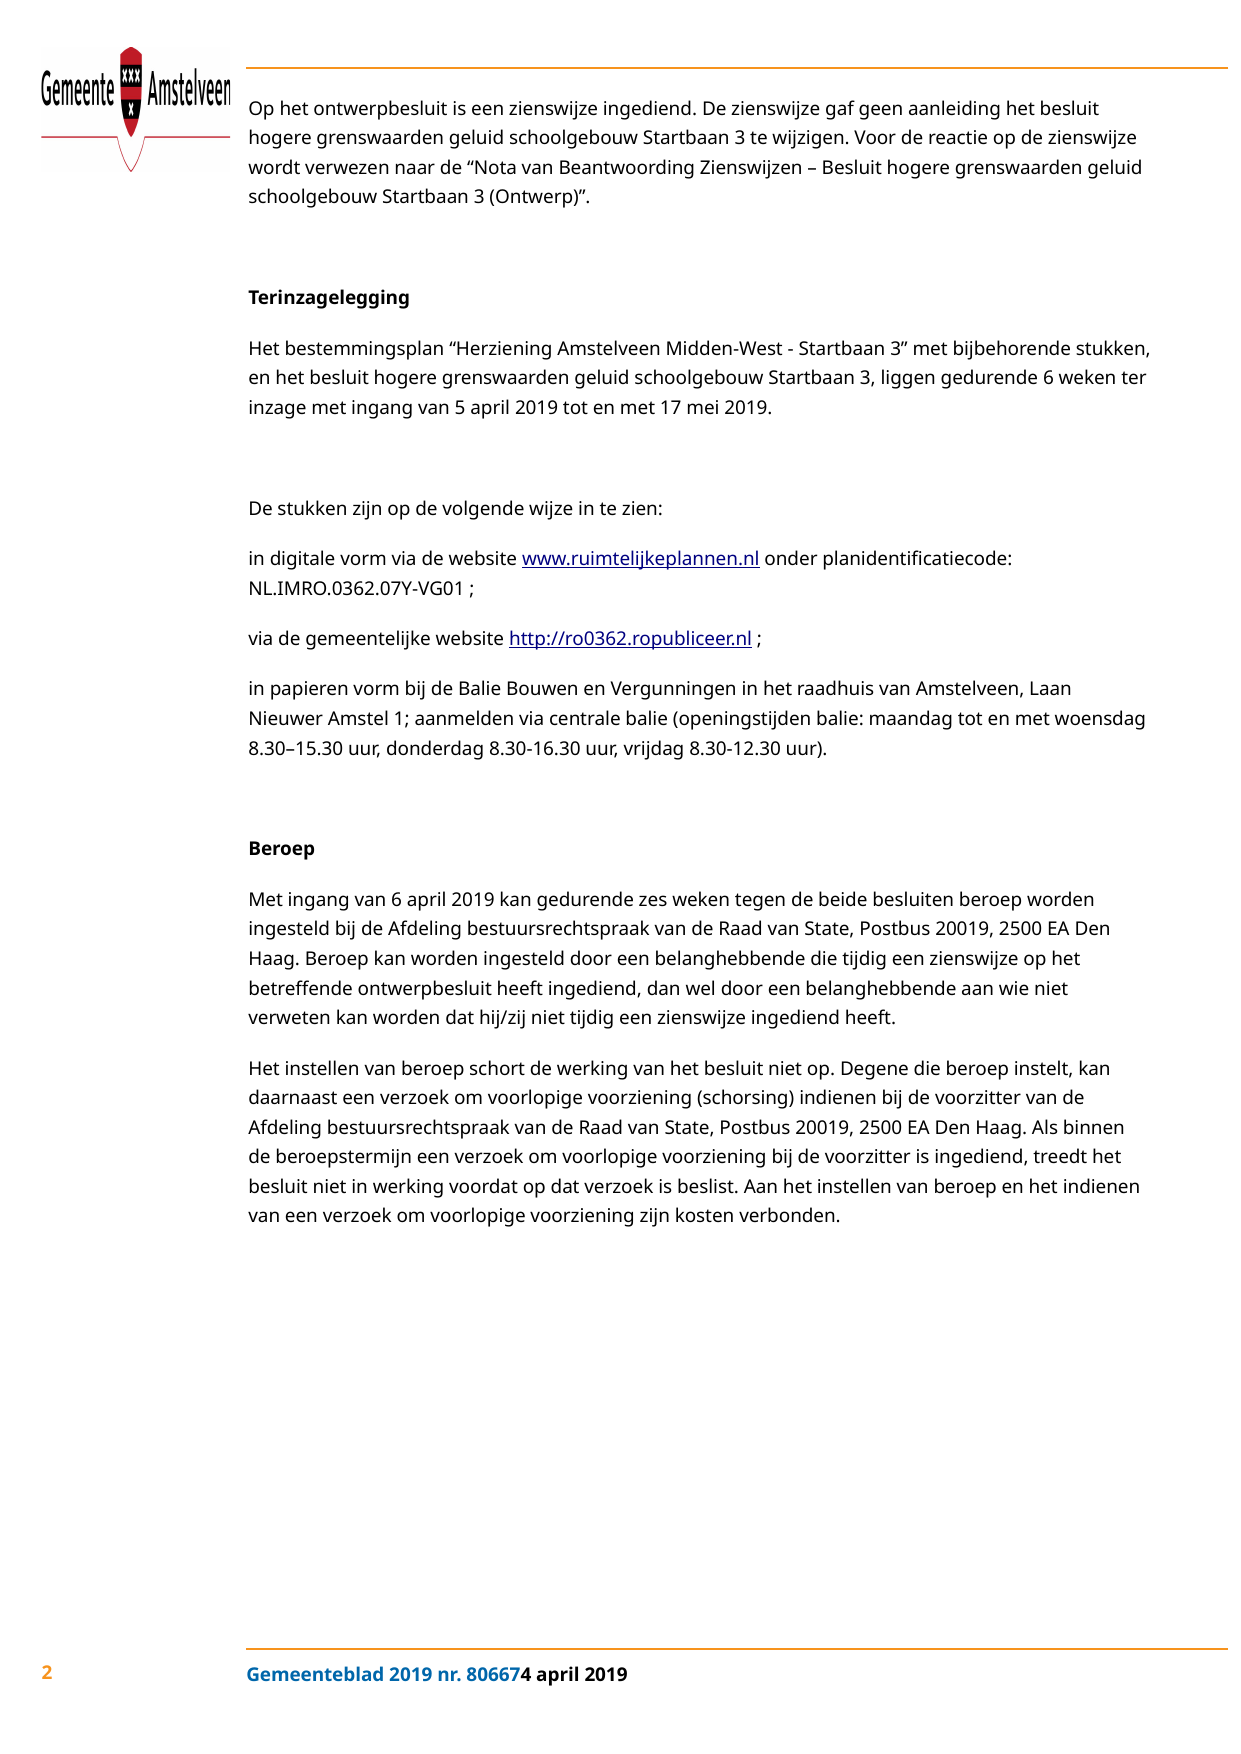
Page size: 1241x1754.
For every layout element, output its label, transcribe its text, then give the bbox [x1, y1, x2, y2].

text Op het ontwerpbesluit is een zienswijze ingediend. De zienswijze gaf geen aanleiding het besluit hogere grenswaarden geluid schoolgebouw Startbaan 3 te wijzigen. Voor de reactie op de zienswijze wordt verwezen naar de “Nota van Beantwoording Zienswijzen – Besluit hogere grenswaarden geluid schoolgebouw Startbaan 3 (Ontwerp)”. [248, 95, 1152, 209]
text in papieren vorm bij de Balie Bouwen en Vergunningen in het raadhuis van Amstelveen, Laan Nieuwer Amstel 1; aanmelden via centrale balie (openingstijden balie: maandag tot en met woensdag 8.30–15.30 uur, donderdag 8.30-16.30 uur, vrijdag 8.30-12.30 uur). [248, 676, 1152, 761]
text Beroep [248, 836, 1152, 861]
picture [41, 47, 231, 172]
text Het instellen van beroep schort de werking van het besluit niet op. Degene die beroep instelt, kan daarnaast een verzoek om voorlopige voorziening (schorsing) indienen bij de voorzitter van de Afdeling bestuursrechtspraak van de Raad van State, Postbus 20019, 2500 EA Den Haag. Als binnen de beroepstermijn een verzoek om voorlopige voorziening bij de voorzitter is ingediend, treedt het besluit niet in werking voordat op dat verzoek is beslist. Aan het instellen van beroep en het indienen van een verzoek om voorlopige voorziening zijn kosten verbonden. [248, 1055, 1152, 1228]
text Het bestemmingsplan “Herziening Amstelveen Midden-West - Startbaan 3” met bijbehorende stukken, en het besluit hogere grenswaarden geluid schoolgebouw Startbaan 3, liggen gedurende 6 weken ter inzage met ingang van 5 april 2019 tot en met 17 mei 2019. [248, 335, 1152, 420]
text De stukken zijn op de volgende wijze in te zien: [248, 495, 1152, 521]
text in digitale vorm via de website www.ruimtelijkeplannen.nl onder planidentificatiecode: NL.IMRO.0362.07Y-VG01 ; [248, 545, 1152, 601]
text Terinzagelegging [248, 284, 1152, 310]
text via de gemeentelijke website http://ro0362.ropubliceer.nl ; [248, 625, 1152, 651]
text Met ingang van 6 april 2019 kan gedurende zes weken tegen de beide besluiten beroep worden ingesteld bij de Afdeling bestuursrechtspraak van de Raad van State, Postbus 20019, 2500 EA Den Haag. Beroep kan worden ingesteld door een belanghebbende die tijdig een zienswijze op het betreffende ontwerpbesluit heeft ingediend, dan wel door een belanghebbende aan wie niet verweten kan worden dat hij/zij niet tijdig een zienswijze ingediend heeft. [248, 886, 1152, 1030]
